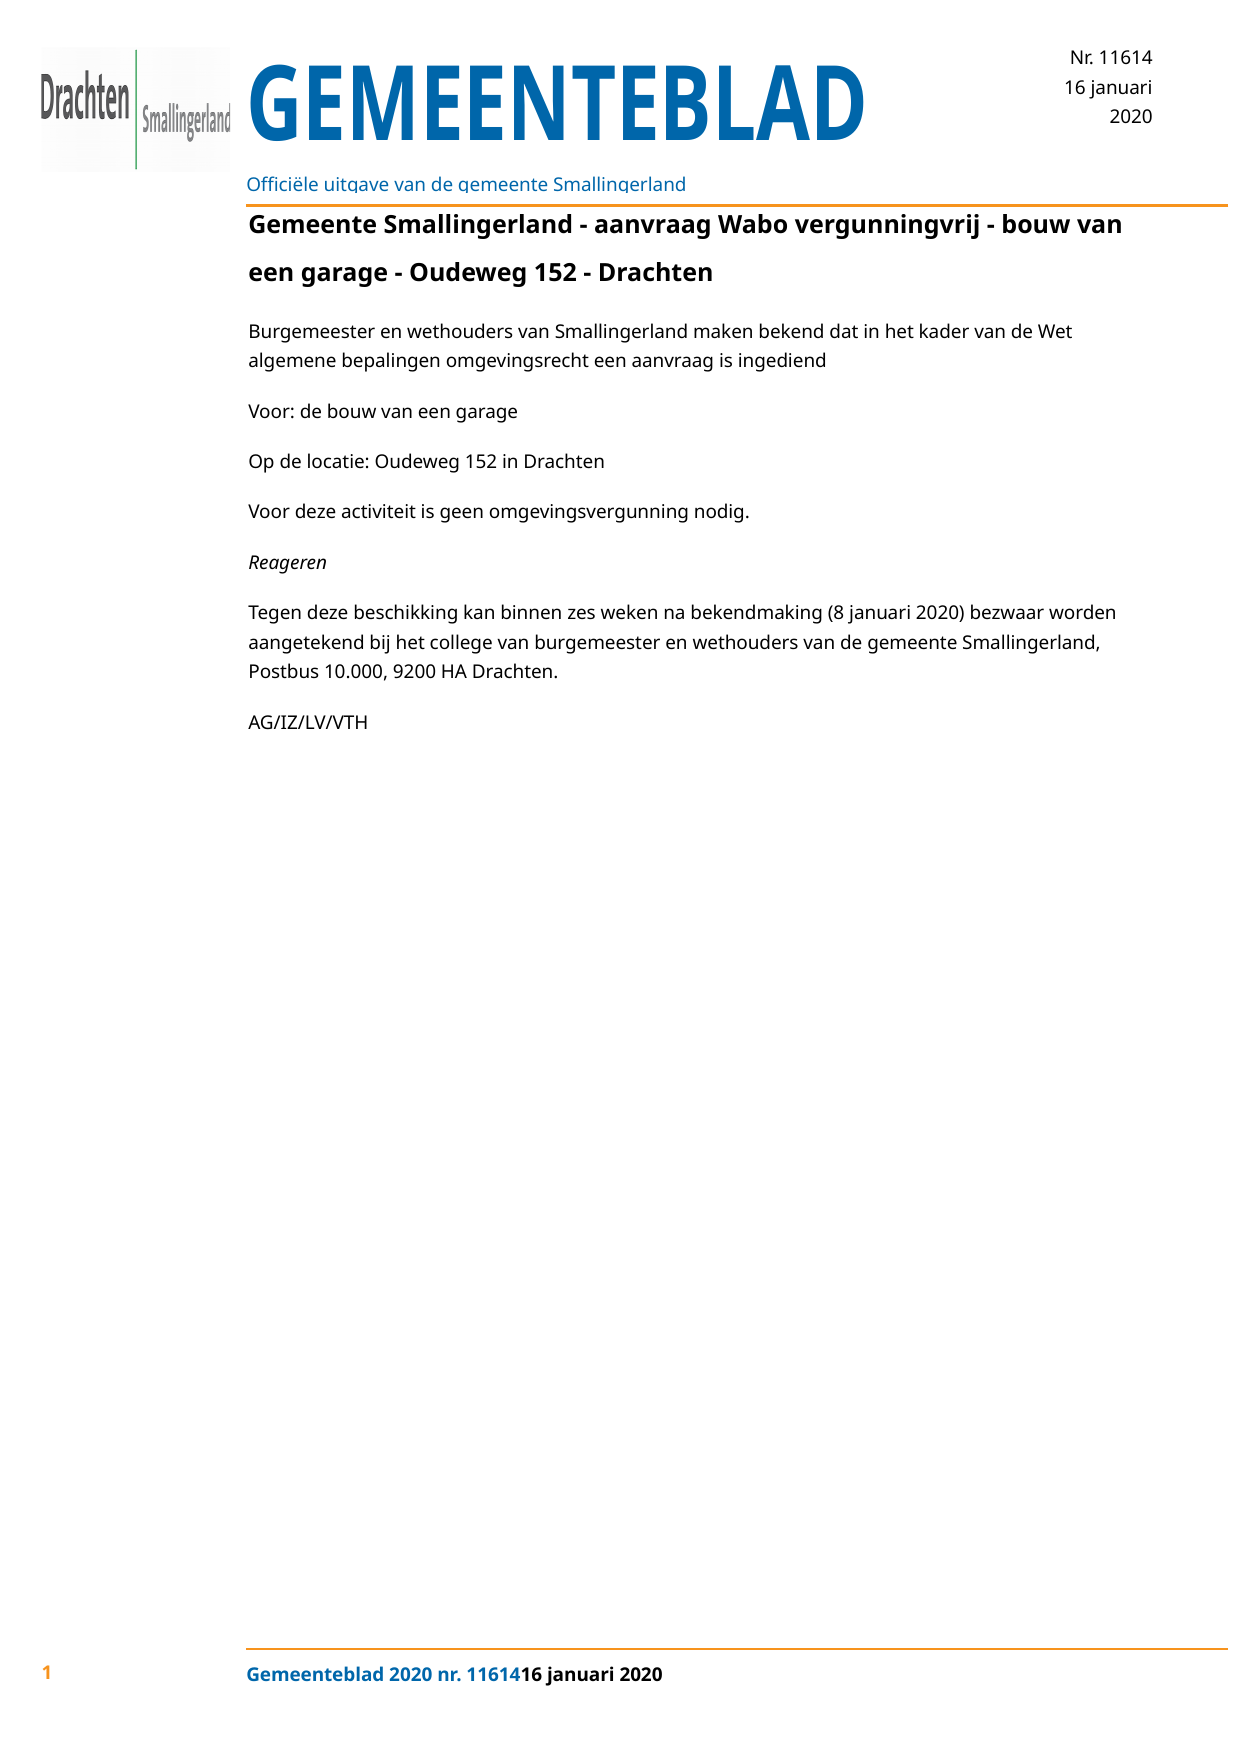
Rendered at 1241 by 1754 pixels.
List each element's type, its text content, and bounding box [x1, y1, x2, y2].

text Op de locatie: Oudeweg 152 in Drachten [248, 448, 1152, 474]
text Voor deze activiteit is geen omgevingsvergunning nodig. [248, 499, 1152, 524]
text Voor: de bouw van een garage [248, 398, 1152, 424]
picture [41, 47, 231, 172]
text Reageren [248, 549, 1152, 575]
text Gemeente Smallingerland - aanvraag Wabo vergunningvrij - bouw van een garage - Oudeweg 152 - Drachten [248, 207, 1152, 288]
text AG/IZ/LV/VTH [248, 709, 1152, 735]
text Burgemeester en wethouders van Smallingerland maken bekend dat in het kader van de Wet algemene bepalingen omgevingsrecht een aanvraag is ingediend [248, 318, 1152, 373]
text Tegen deze beschikking kan binnen zes weken na bekendmaking (8 januari 2020) bezwaar worden aangetekend bij het college van burgemeester en wethouders van de gemeente Smallingerland, Postbus 10.000, 9200 HA Drachten. [248, 599, 1152, 684]
